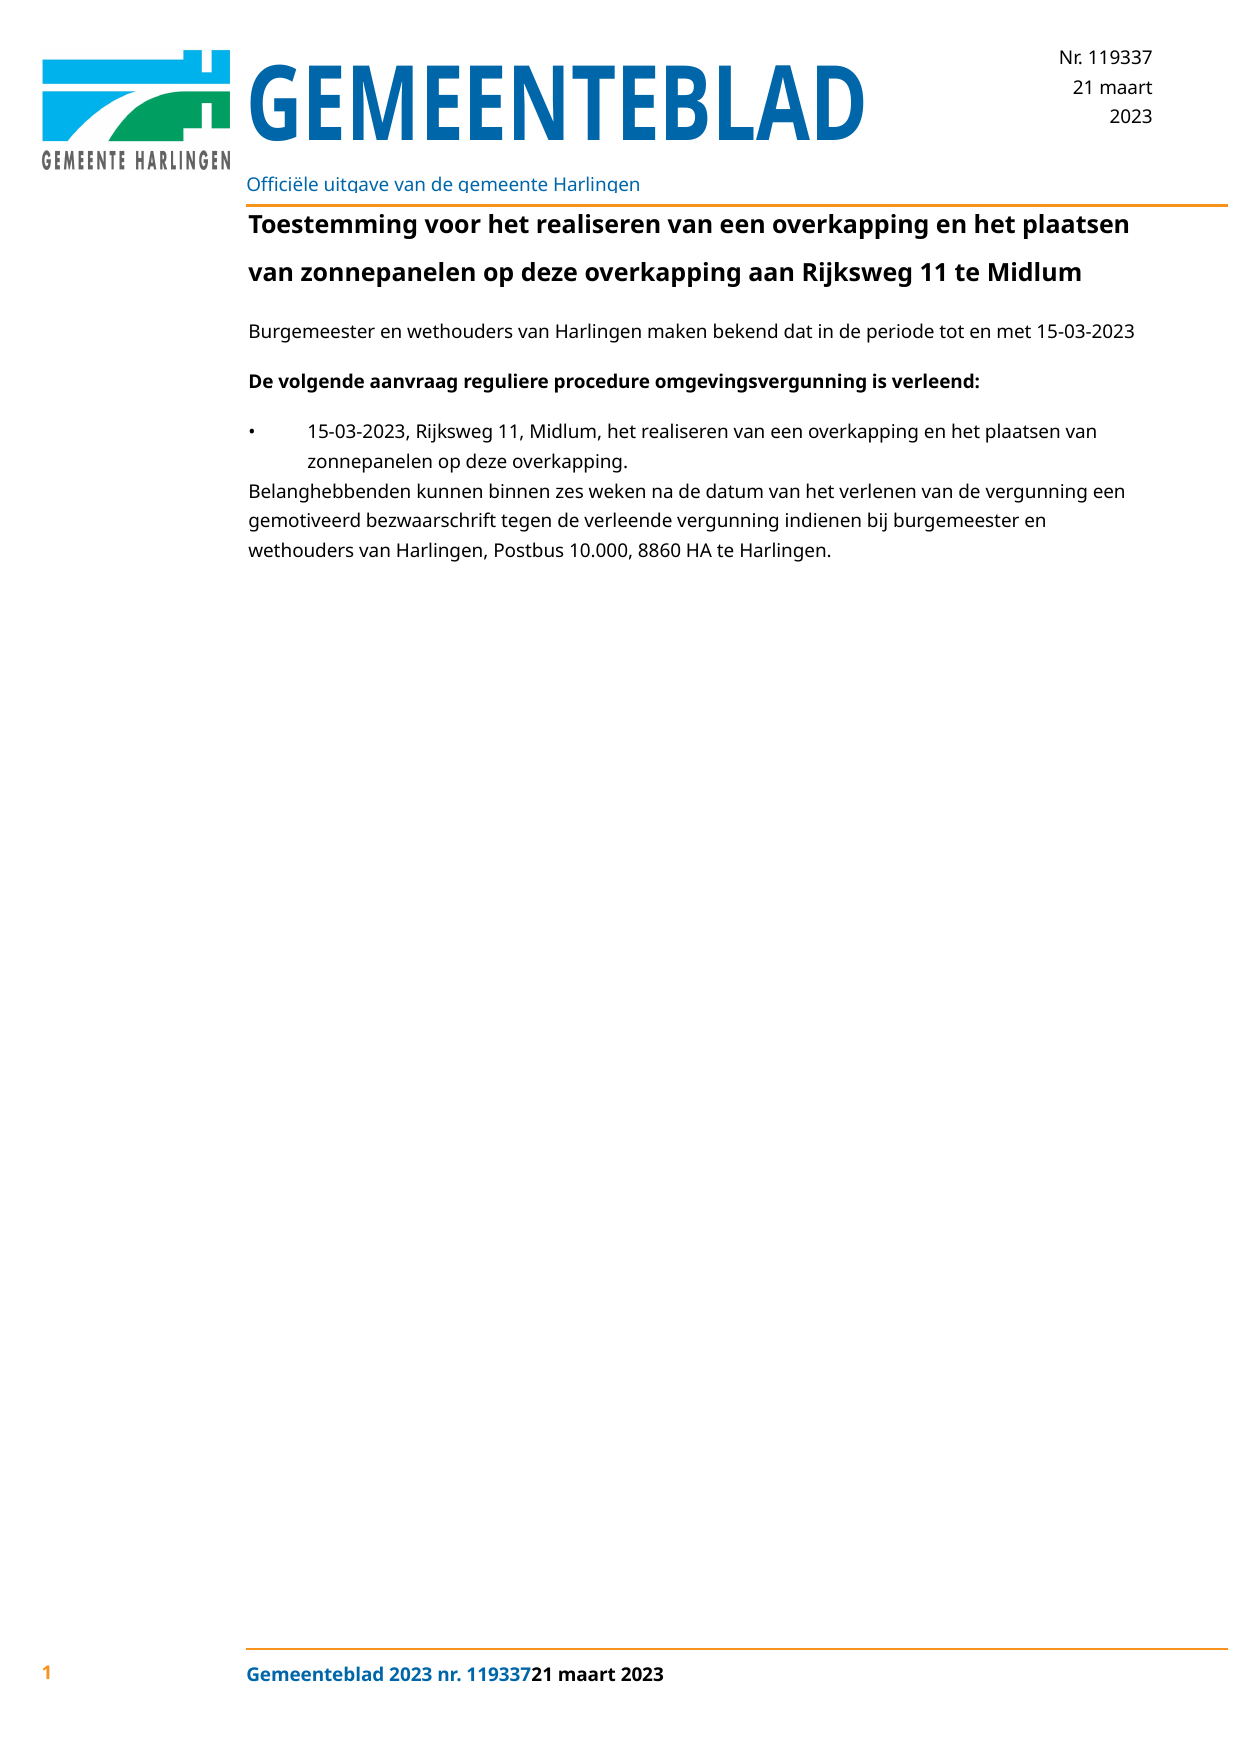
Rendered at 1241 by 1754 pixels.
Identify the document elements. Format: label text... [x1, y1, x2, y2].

picture [41, 47, 231, 172]
list 15-03-2023, Rijksweg 11, Midlum, het realiseren van een overkapping en het plaatsen van zonnepanelen op deze overkapping. [248, 419, 1152, 474]
text Toestemming voor het realiseren van een overkapping en het plaatsen van zonnepanelen op deze overkapping aan Rijksweg 11 te Midlum [248, 207, 1152, 288]
text Belanghebbenden kunnen binnen zes weken na de datum van het verlenen van de vergunning een gemotiveerd bezwaarschrift tegen de verleende vergunning indienen bij burgemeester en wethouders van Harlingen, Postbus 10.000, 8860 HA te Harlingen. [248, 478, 1152, 563]
text De volgende aanvraag reguliere procedure omgevingsvergunning is verleend: [248, 368, 1152, 394]
text Burgemeester en wethouders van Harlingen maken bekend dat in de periode tot en met 15-03-2023 [248, 318, 1152, 344]
